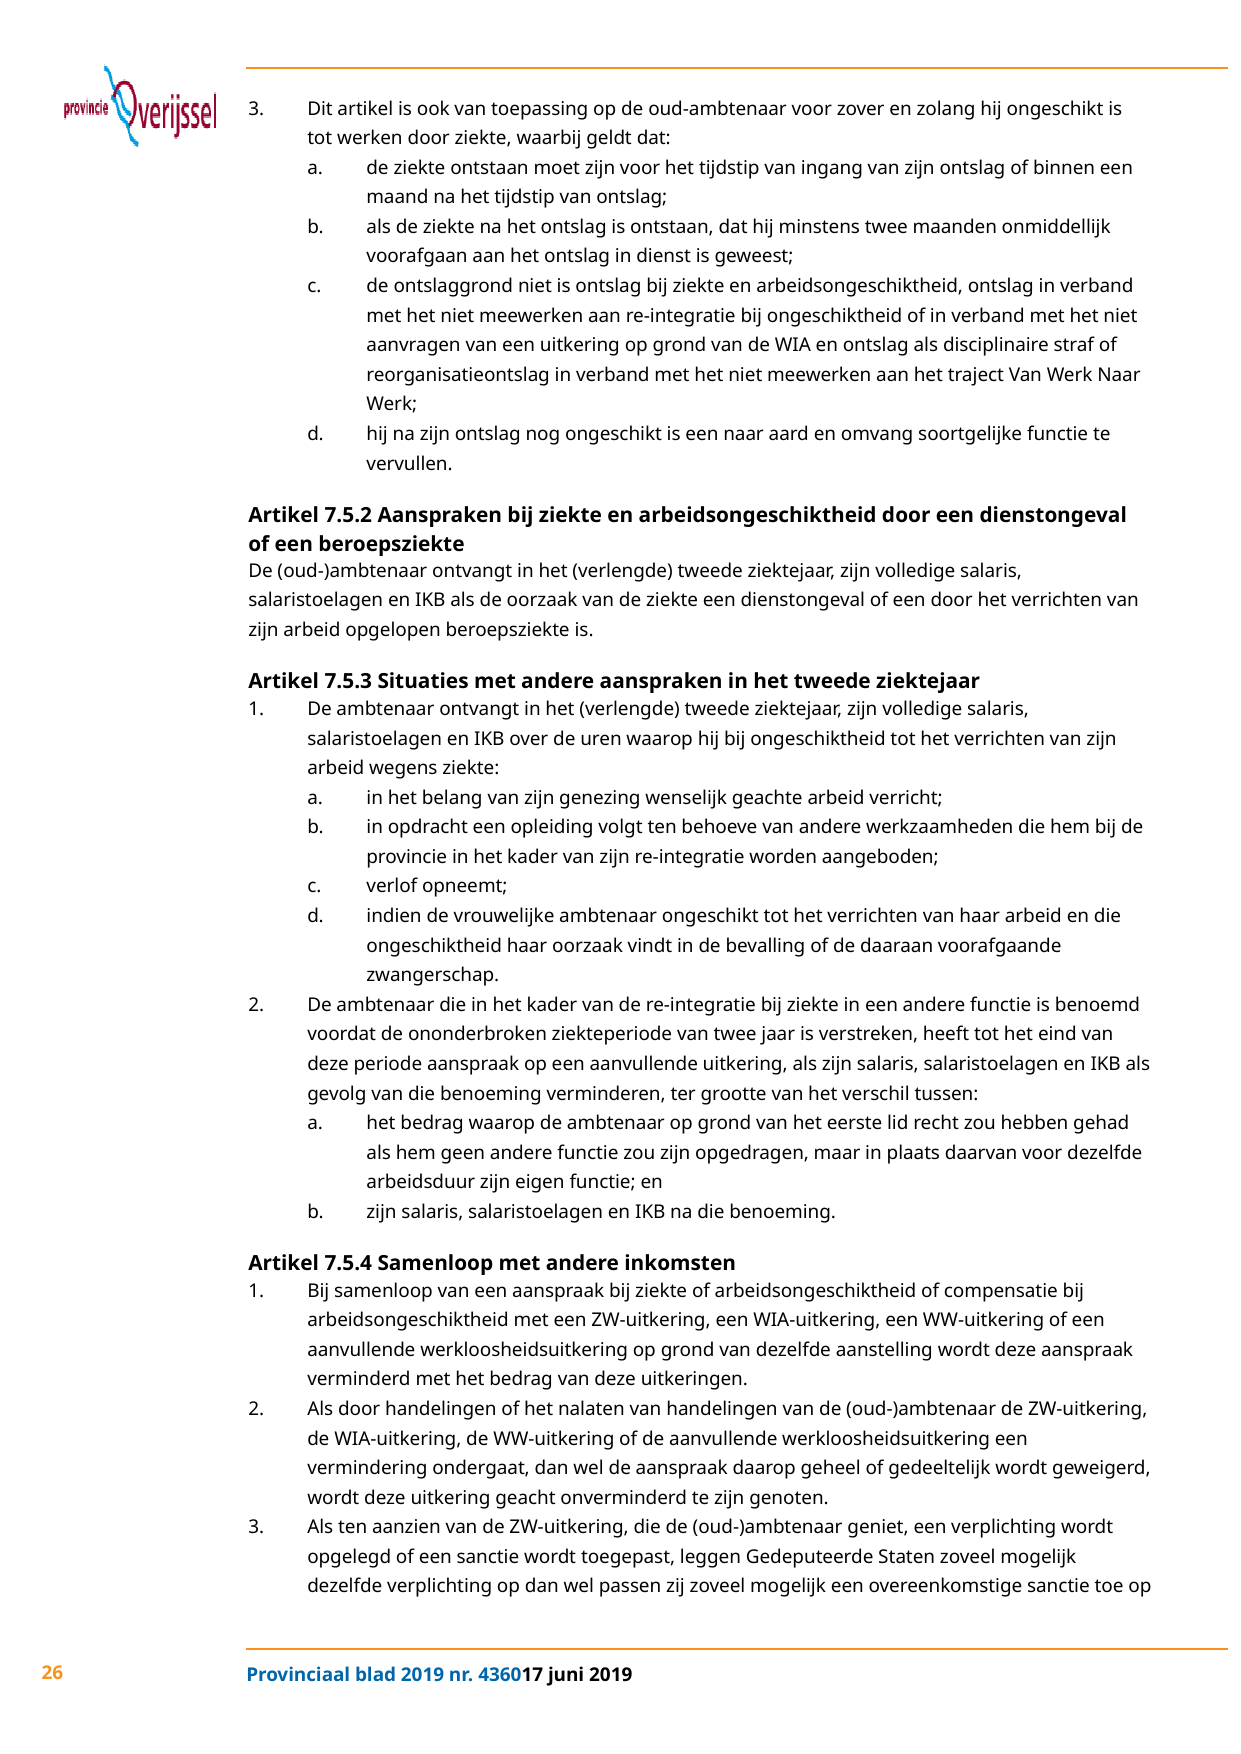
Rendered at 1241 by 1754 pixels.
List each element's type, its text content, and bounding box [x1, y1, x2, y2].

list Als door handelingen of het nalaten van handelingen van de (oud-)ambtenaar de ZW-uitkering, de WIA-uitkering, de WW-uitkering of de aanvullende werkloosheidsuitkering een vermindering ondergaat, dan wel de aanspraak daarop geheel of gedeeltelijk wordt geweigerd, wordt deze uitkering geacht onverminderd te zijn genoten. [248, 1395, 1152, 1510]
picture [41, 47, 231, 172]
list hij na zijn ontslag nog ongeschikt is een naar aard en omvang soortgelijke functie te vervullen. [307, 420, 1152, 476]
list als de ziekte na het ontslag is ontstaan, dat hij minstens twee maanden onmiddellijk voorafgaan aan het ontslag in dienst is geweest; [307, 213, 1152, 268]
text De (oud-)ambtenaar ontvangt in het (verlengde) tweede ziektejaar, zijn volledige salaris, salaristoelagen en IKB als de oorzaak van de ziekte een dienstongeval of een door het verrichten van zijn arbeid opgelopen beroepsziekte is. [248, 557, 1152, 642]
list Bij samenloop van een aanspraak bij ziekte of arbeidsongeschiktheid of compensatie bij arbeidsongeschiktheid met een ZW-uitkering, een WIA-uitkering, een WW-uitkering of een aanvullende werkloosheidsuitkering op grond van dezelfde aanstelling wordt deze aanspraak verminderd met het bedrag van deze uitkeringen. [248, 1277, 1152, 1391]
list indien de vrouwelijke ambtenaar ongeschikt tot het verrichten van haar arbeid en die ongeschiktheid haar oorzaak vindt in de bevalling of de daaraan voorafgaande zwangerschap. [307, 902, 1152, 987]
text Artikel 7.5.3 Situaties met andere aanspraken in het tweede ziektejaar [248, 667, 1152, 695]
list De ambtenaar die in het kader van de re-integratie bij ziekte in een andere functie is benoemd voordat de ononderbroken ziekteperiode van twee jaar is verstreken, heeft tot het eind van deze periode aanspraak op een aanvullende uitkering, als zijn salaris, salaristoelagen en IKB als gevolg van die benoeming verminderen, ter grootte van het verschil tussen: [248, 991, 1152, 1105]
list de ontslaggrond niet is ontslag bij ziekte en arbeidsongeschiktheid, ontslag in verband met het niet meewerken aan re-integratie bij ongeschiktheid of in verband met het niet aanvragen van een uitkering op grond van de WIA en ontslag als disciplinaire straf of reorganisatieontslag in verband met het niet meewerken aan het traject Van Werk Naar Werk; [307, 272, 1152, 416]
text Artikel 7.5.4 Samenloop met andere inkomsten [248, 1248, 1152, 1277]
list Als ten aanzien van de ZW-uitkering, die de (oud-)ambtenaar geniet, een verplichting wordt opgelegd of een sanctie wordt toegepast, leggen Gedeputeerde Staten zoveel mogelijk dezelfde verplichting op dan wel passen zij zoveel mogelijk een overeenkomstige sanctie toe op [248, 1513, 1152, 1598]
list verlof opneemt; [307, 873, 1152, 898]
list in het belang van zijn genezing wenselijk geachte arbeid verricht; [307, 784, 1152, 809]
list in opdracht een opleiding volgt ten behoeve van andere werkzaamheden die hem bij de provincie in het kader van zijn re-integratie worden aangeboden; [307, 813, 1152, 869]
text Artikel 7.5.2 Aanspraken bij ziekte en arbeidsongeschiktheid door een dienstongeval of een beroepsziekte [248, 500, 1152, 557]
list het bedrag waarop de ambtenaar op grond van het eerste lid recht zou hebben gehad als hem geen andere functie zou zijn opgedragen, maar in plaats daarvan voor dezelfde arbeidsduur zijn eigen functie; en [307, 1109, 1152, 1194]
list zijn salaris, salaristoelagen en IKB na die benoeming. [307, 1198, 1152, 1224]
list Dit artikel is ook van toepassing op de oud-ambtenaar voor zover en zolang hij ongeschikt is tot werken door ziekte, waarbij geldt dat: [248, 95, 1152, 150]
list de ziekte ontstaan moet zijn voor het tijdstip van ingang van zijn ontslag of binnen een maand na het tijdstip van ontslag; [307, 154, 1152, 209]
list De ambtenaar ontvangt in het (verlengde) tweede ziektejaar, zijn volledige salaris, salaristoelagen en IKB over de uren waarop hij bij ongeschiktheid tot het verrichten van zijn arbeid wegens ziekte: [248, 695, 1152, 780]
